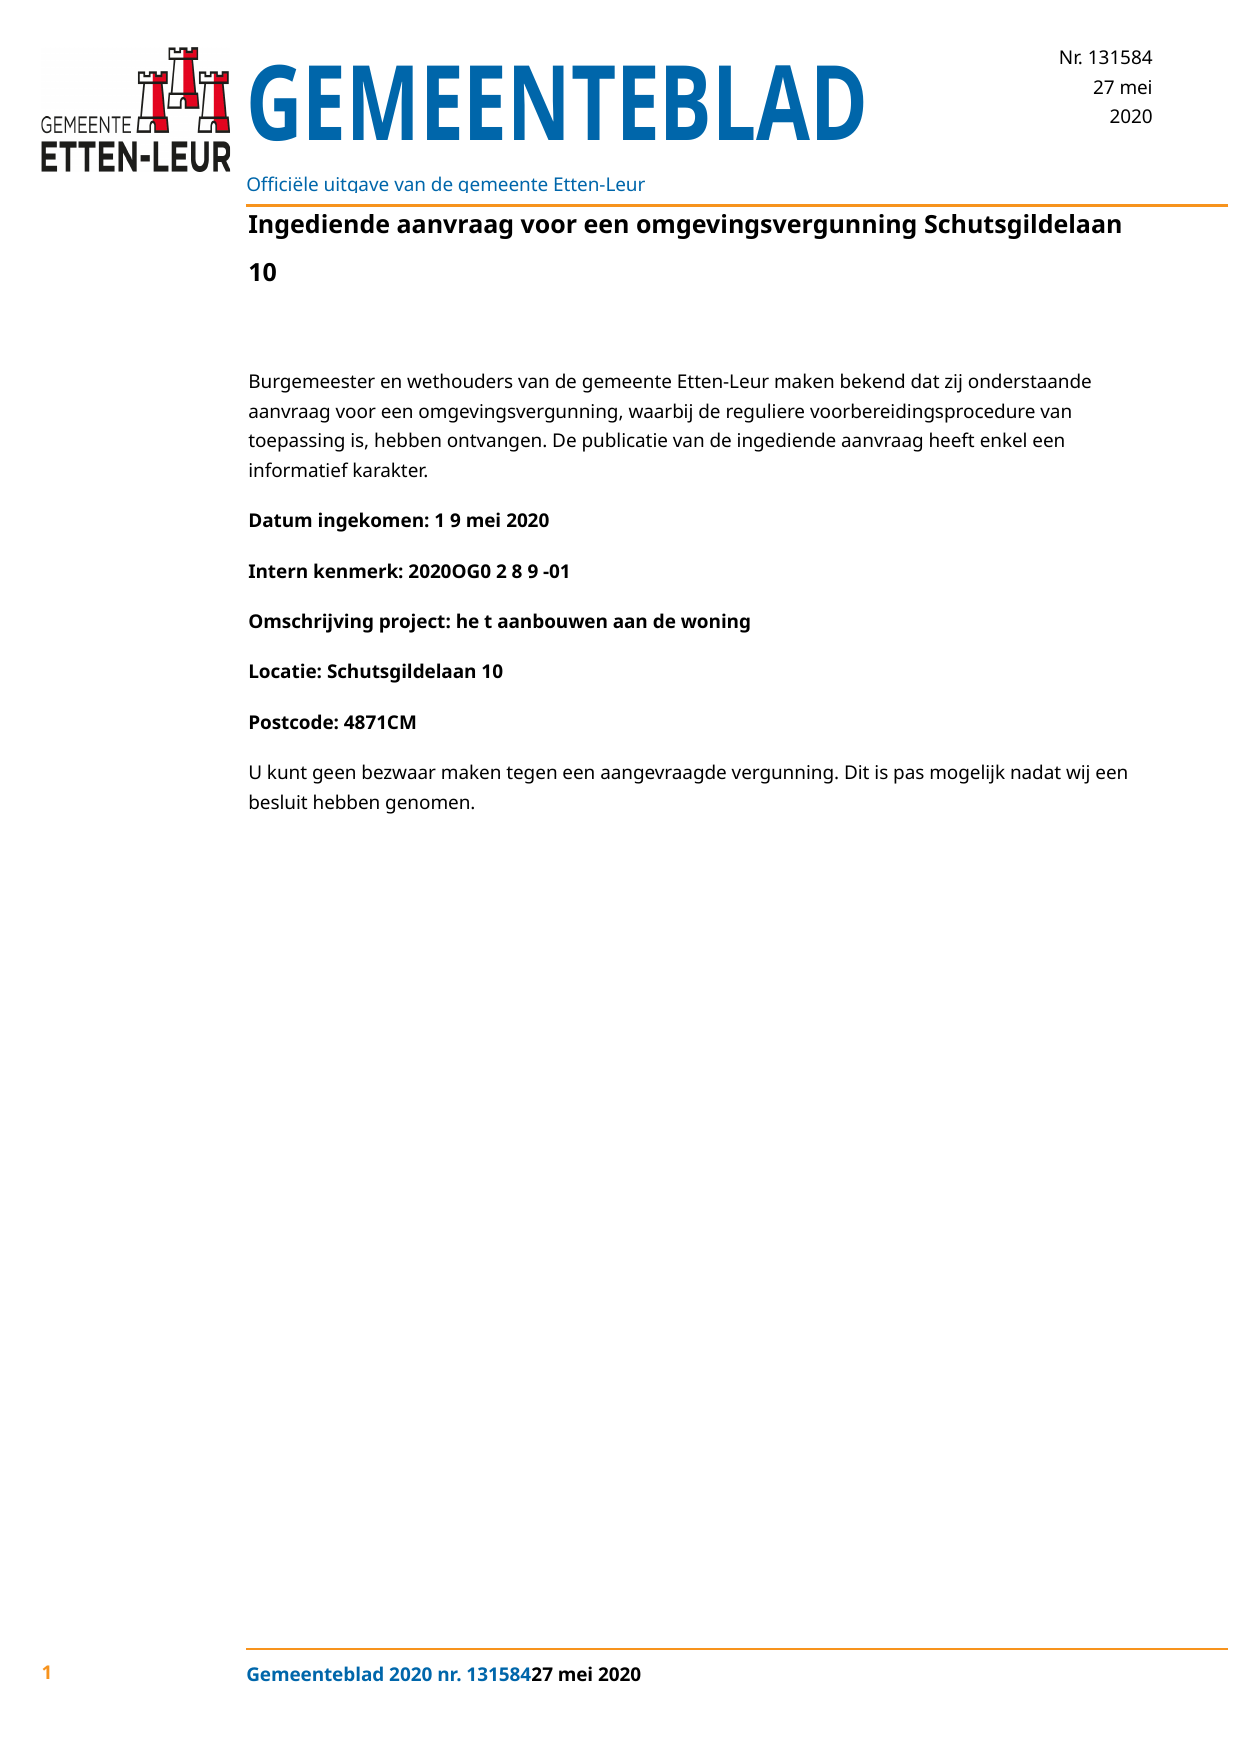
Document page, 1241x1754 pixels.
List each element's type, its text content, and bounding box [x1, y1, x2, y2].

picture [41, 47, 231, 172]
text Burgemeester en wethouders van de gemeente Etten-Leur maken bekend dat zij onderstaande aanvraag voor een omgevingsvergunning, waarbij de reguliere voorbereidingsprocedure van toepassing is, hebben ontvangen. De publicatie van de ingediende aanvraag heeft enkel een informatief karakter. [248, 368, 1152, 483]
text U kunt geen bezwaar maken tegen een aangevraagde vergunning. Dit is pas mogelijk nadat wij een besluit hebben genomen. [248, 759, 1152, 815]
text Postcode: 4871CM [248, 709, 1152, 735]
text Datum ingekomen: 1 9 mei 2020 [248, 507, 1152, 533]
text Omschrijving project: he t aanbouwen aan de woning [248, 608, 1152, 634]
text Locatie: Schutsgildelaan 10 [248, 659, 1152, 684]
text Ingediende aanvraag voor een omgevingsvergunning Schutsgildelaan 10 [248, 207, 1152, 288]
text Intern kenmerk: 2020OG0 2 8 9 -01 [248, 558, 1152, 584]
